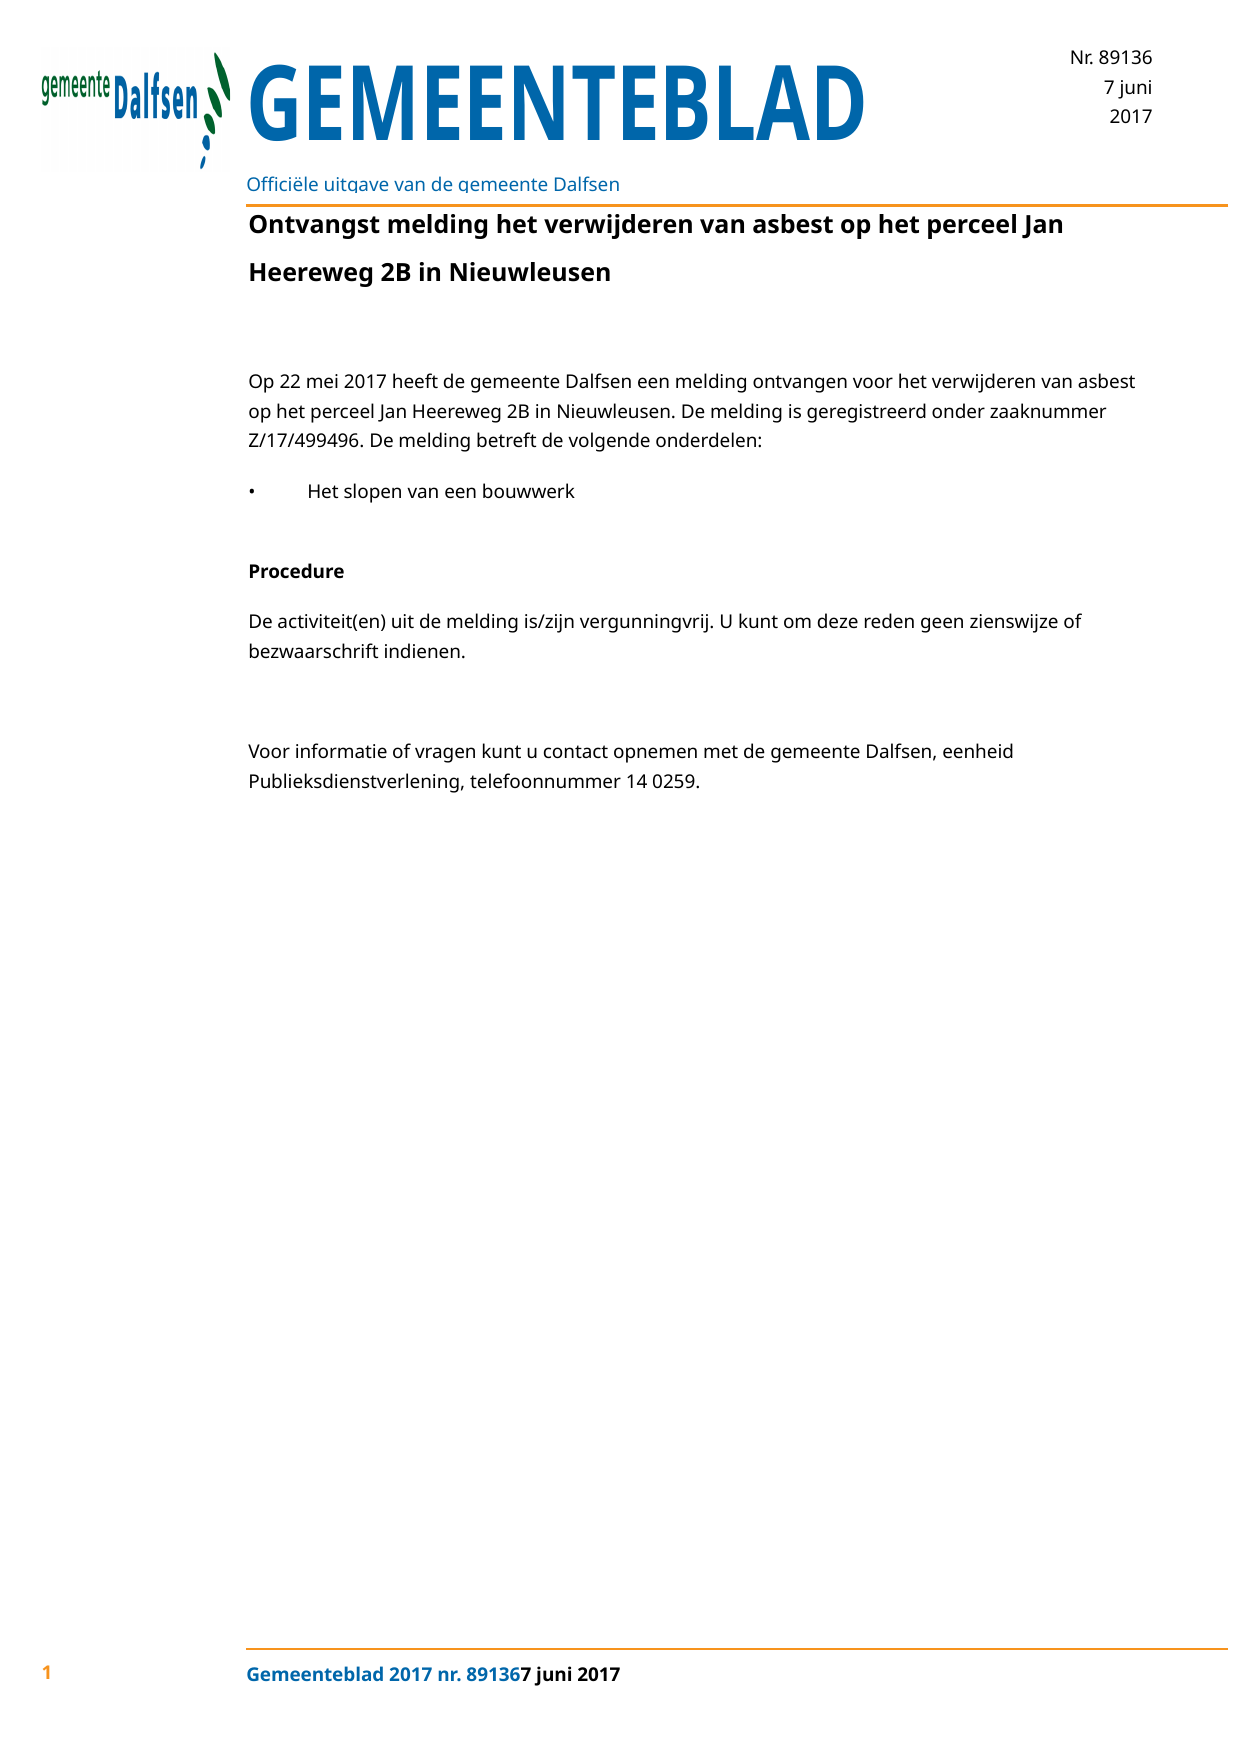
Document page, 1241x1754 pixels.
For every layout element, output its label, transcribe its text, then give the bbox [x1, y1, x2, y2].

list Het slopen van een bouwwerk [248, 478, 1152, 504]
picture [41, 47, 231, 172]
text Procedure [248, 558, 1152, 584]
text De activiteit(en) uit de melding is/zijn vergunningvrij. U kunt om deze reden geen zienswijze of bezwaarschrift indienen. [248, 608, 1152, 664]
text Op 22 mei 2017 heeft de gemeente Dalfsen een melding ontvangen voor het verwijderen van asbest op het perceel Jan Heereweg 2B in Nieuwleusen. De melding is geregistreerd onder zaaknummer Z/17/499496. De melding betreft de volgende onderdelen: [248, 368, 1152, 453]
text Voor informatie of vragen kunt u contact opnemen met de gemeente Dalfsen, eenheid Publieksdienstverlening, telefoonnummer 14 0259. [248, 739, 1152, 794]
text Ontvangst melding het verwijderen van asbest op het perceel Jan Heereweg 2B in Nieuwleusen [248, 207, 1152, 288]
